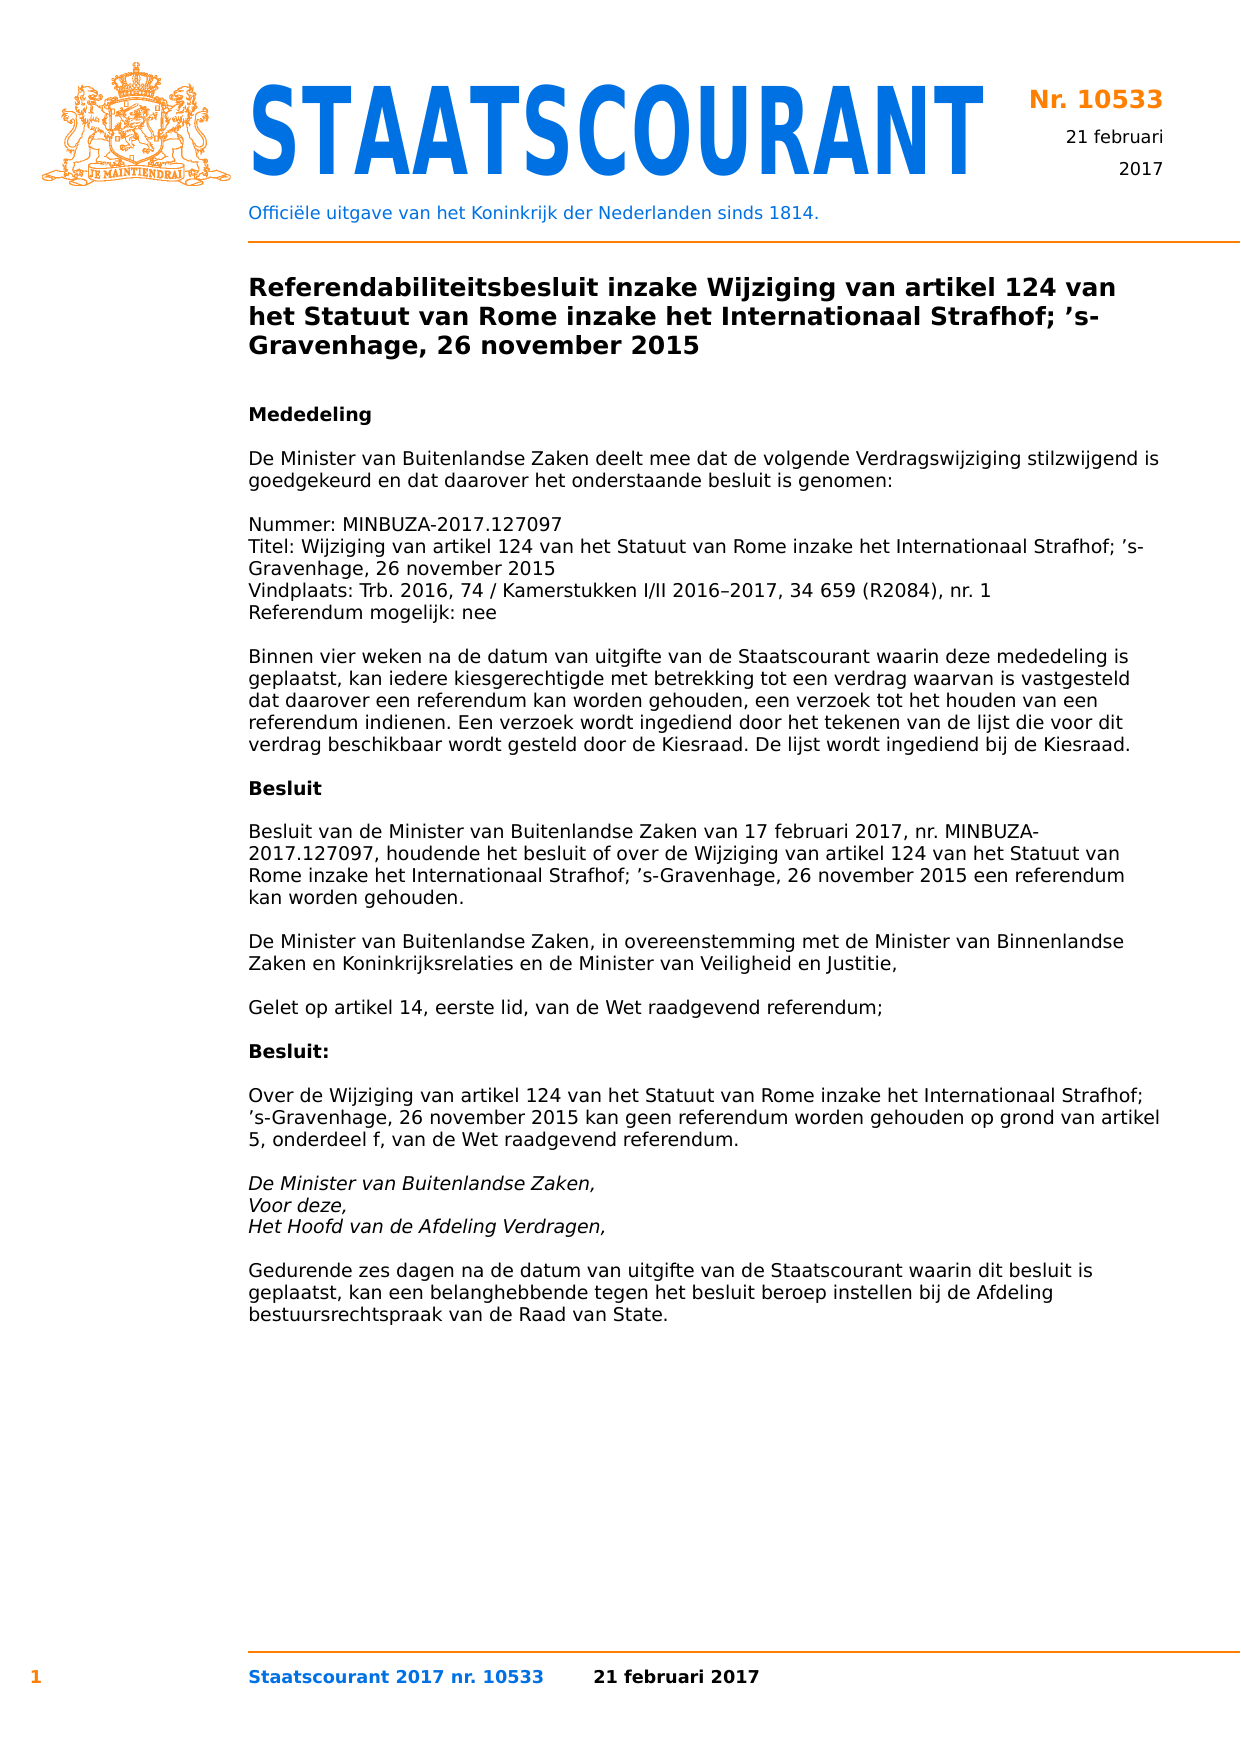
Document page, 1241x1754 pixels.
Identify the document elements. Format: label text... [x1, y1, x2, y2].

table_header [25, 62, 248, 241]
text Nummer: MINBUZA-2017.127097 [248, 514, 1163, 536]
text Binnen vier weken na de datum van uitgifte van de Staatscourant waarin deze mededeling is geplaatst, kan iedere kiesgerechtigde met betrekking tot een verdrag waarvan is vastgesteld dat daarover een referendum kan worden gehouden, een verzoek tot het houden van een referendum indienen. Een verzoek wordt ingediend door het tekenen van de lijst die voor dit verdrag beschikbaar wordt gesteld door de Kiesraad. De lijst wordt ingediend bij de Kiesraad. [248, 646, 1163, 756]
table_cell Officiële uitgave van het Koninkrijk der Nederlanden sinds 1814. [248, 203, 1240, 241]
text De Minister van Buitenlandse Zaken, Voor deze, Het Hoofd van de Afdeling Verdragen, [248, 1172, 1163, 1238]
text Gelet op artikel 14, eerste lid, van de Wet raadgevend referendum; [248, 997, 1163, 1019]
table_header STAATSCOURANT [248, 62, 998, 203]
text De Minister van Buitenlandse Zaken, in overeenstemming met de Minister van Binnenlandse Zaken en Koninkrijksrelaties en de Minister van Veiligheid en Justitie, [248, 931, 1163, 975]
text Over de Wijziging van artikel 124 van het Statuut van Rome inzake het Internationaal Strafhof; ’s-Gravenhage, 26 november 2015 kan geen referendum worden gehouden op grond van artikel 5, onderdeel f, van de Wet raadgevend referendum. [248, 1085, 1163, 1151]
text Gedurende zes dagen na de datum van uitgifte van de Staatscourant waarin dit besluit is geplaatst, kan een belanghebbende tegen het besluit beroep instellen bij de Afdeling bestuursrechtspraak van de Raad van State. [248, 1260, 1163, 1326]
text Besluit van de Minister van Buitenlandse Zaken van 17 februari 2017, nr. MINBUZA-2017.127097, houdende het besluit of over de Wijziging van artikel 124 van het Statuut van Rome inzake het Internationaal Strafhof; ’s-Gravenhage, 26 november 2015 een referendum kan worden gehouden. [248, 821, 1163, 909]
subtitle Referendabiliteitsbesluit inzake Wijziging van artikel 124 van het Statuut van Rome inzake het Internationaal Strafhof; ’s-Gravenhage, 26 november 2015 [248, 273, 1163, 361]
text Titel: Wijziging van artikel 124 van het Statuut van Rome inzake het Internationaal Strafhof; ’s-Gravenhage, 26 november 2015 [248, 536, 1163, 580]
text Vindplaats: Trb. 2016, 74 / Kamerstukken I/II 2016–2017, 34 659 (R2084), nr. 1 [248, 580, 1163, 602]
text De Minister van Buitenlandse Zaken deelt mee dat de volgende Verdragswijziging stilzwijgend is goedgekeurd en dat daarover het onderstaande besluit is genomen: [248, 448, 1163, 492]
text Besluit [248, 777, 1163, 799]
table_cell 2017 [998, 153, 1240, 203]
picture [41, 62, 231, 186]
text Besluit: [248, 1041, 1163, 1063]
text Referendum mogelijk: nee [248, 602, 1163, 624]
table_header Nr. 10533 [998, 62, 1240, 121]
table_cell 21 februari [998, 121, 1240, 153]
text Mededeling [248, 404, 1163, 426]
